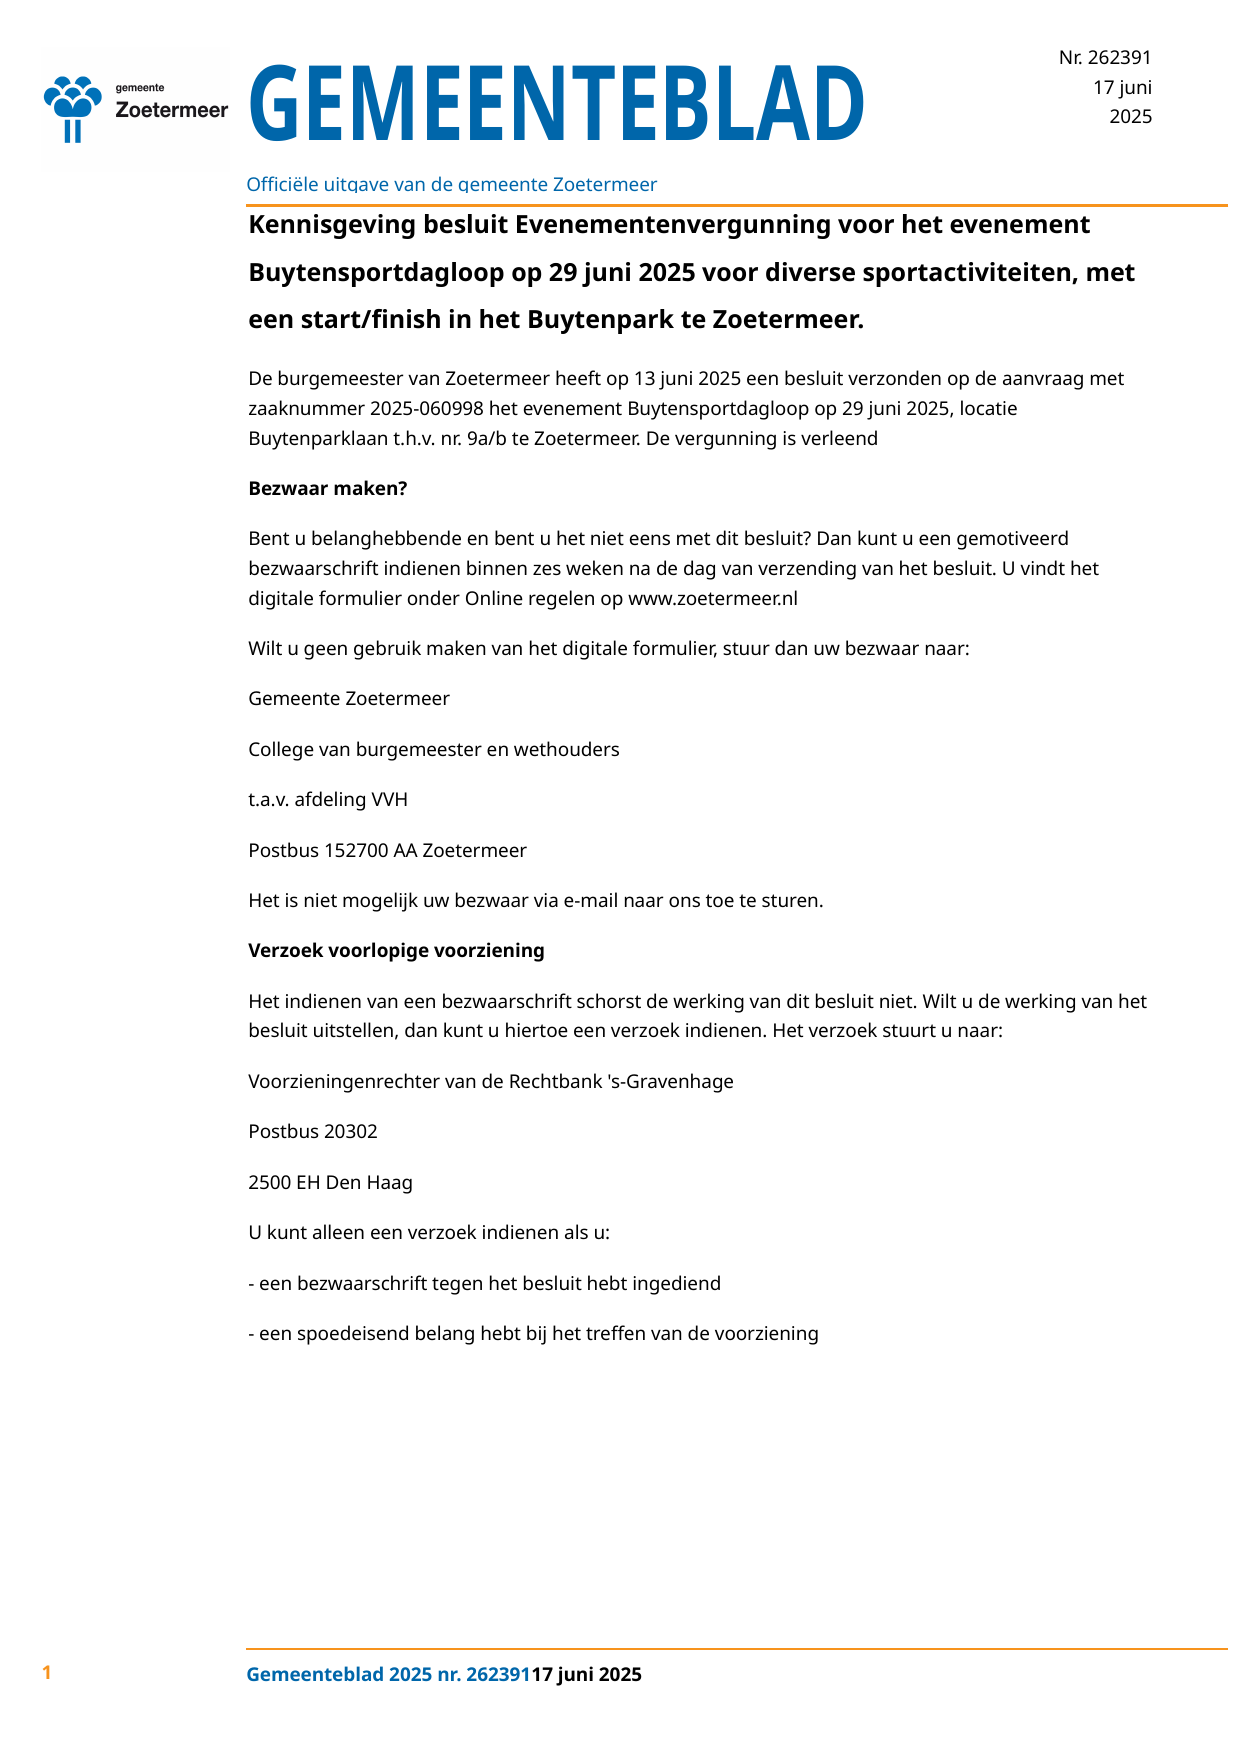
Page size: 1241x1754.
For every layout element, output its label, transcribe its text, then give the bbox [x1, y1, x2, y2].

text College van burgemeester en wethouders [248, 736, 1152, 762]
text 2500 EH Den Haag [248, 1169, 1152, 1194]
text Voorzieningenrechter van de Rechtbank 's-Gravenhage [248, 1068, 1152, 1094]
picture [41, 47, 231, 172]
text Bezwaar maken? [248, 475, 1152, 501]
text Postbus 152700 AA Zoetermeer [248, 837, 1152, 862]
text - een spoedeisend belang hebt bij het treffen van de voorziening [248, 1320, 1152, 1346]
text Het is niet mogelijk uw bezwaar via e-mail naar ons toe te sturen. [248, 887, 1152, 913]
text Bent u belanghebbende en bent u het niet eens met dit besluit? Dan kunt u een gemotiveerd bezwaarschrift indienen binnen zes weken na de dag van verzending van het besluit. U vindt het digitale formulier onder Online regelen op www.zoetermeer.nl [248, 526, 1152, 610]
text Kennisgeving besluit Evenementenvergunning voor het evenement Buytensportdagloop op 29 juni 2025 voor diverse sportactiviteiten, met een start/finish in het Buytenpark te Zoetermeer. [248, 207, 1152, 336]
text U kunt alleen een verzoek indienen als u: [248, 1219, 1152, 1245]
text - een bezwaarschrift tegen het besluit hebt ingediend [248, 1270, 1152, 1295]
text Verzoek voorlopige voorziening [248, 938, 1152, 963]
text Wilt u geen gebruik maken van het digitale formulier, stuur dan uw bezwaar naar: [248, 635, 1152, 661]
text t.a.v. afdeling VVH [248, 786, 1152, 812]
text De burgemeester van Zoetermeer heeft op 13 juni 2025 een besluit verzonden op de aanvraag met zaaknummer 2025-060998 het evenement Buytensportdagloop op 29 juni 2025, locatie Buytenparklaan t.h.v. nr. 9a/b te Zoetermeer. De vergunning is verleend [248, 366, 1152, 450]
text Postbus 20302 [248, 1118, 1152, 1144]
text Het indienen van een bezwaarschrift schorst de werking van dit besluit niet. Wilt u de werking van het besluit uitstellen, dan kunt u hiertoe een verzoek indienen. Het verzoek stuurt u naar: [248, 988, 1152, 1043]
text Gemeente Zoetermeer [248, 686, 1152, 711]
